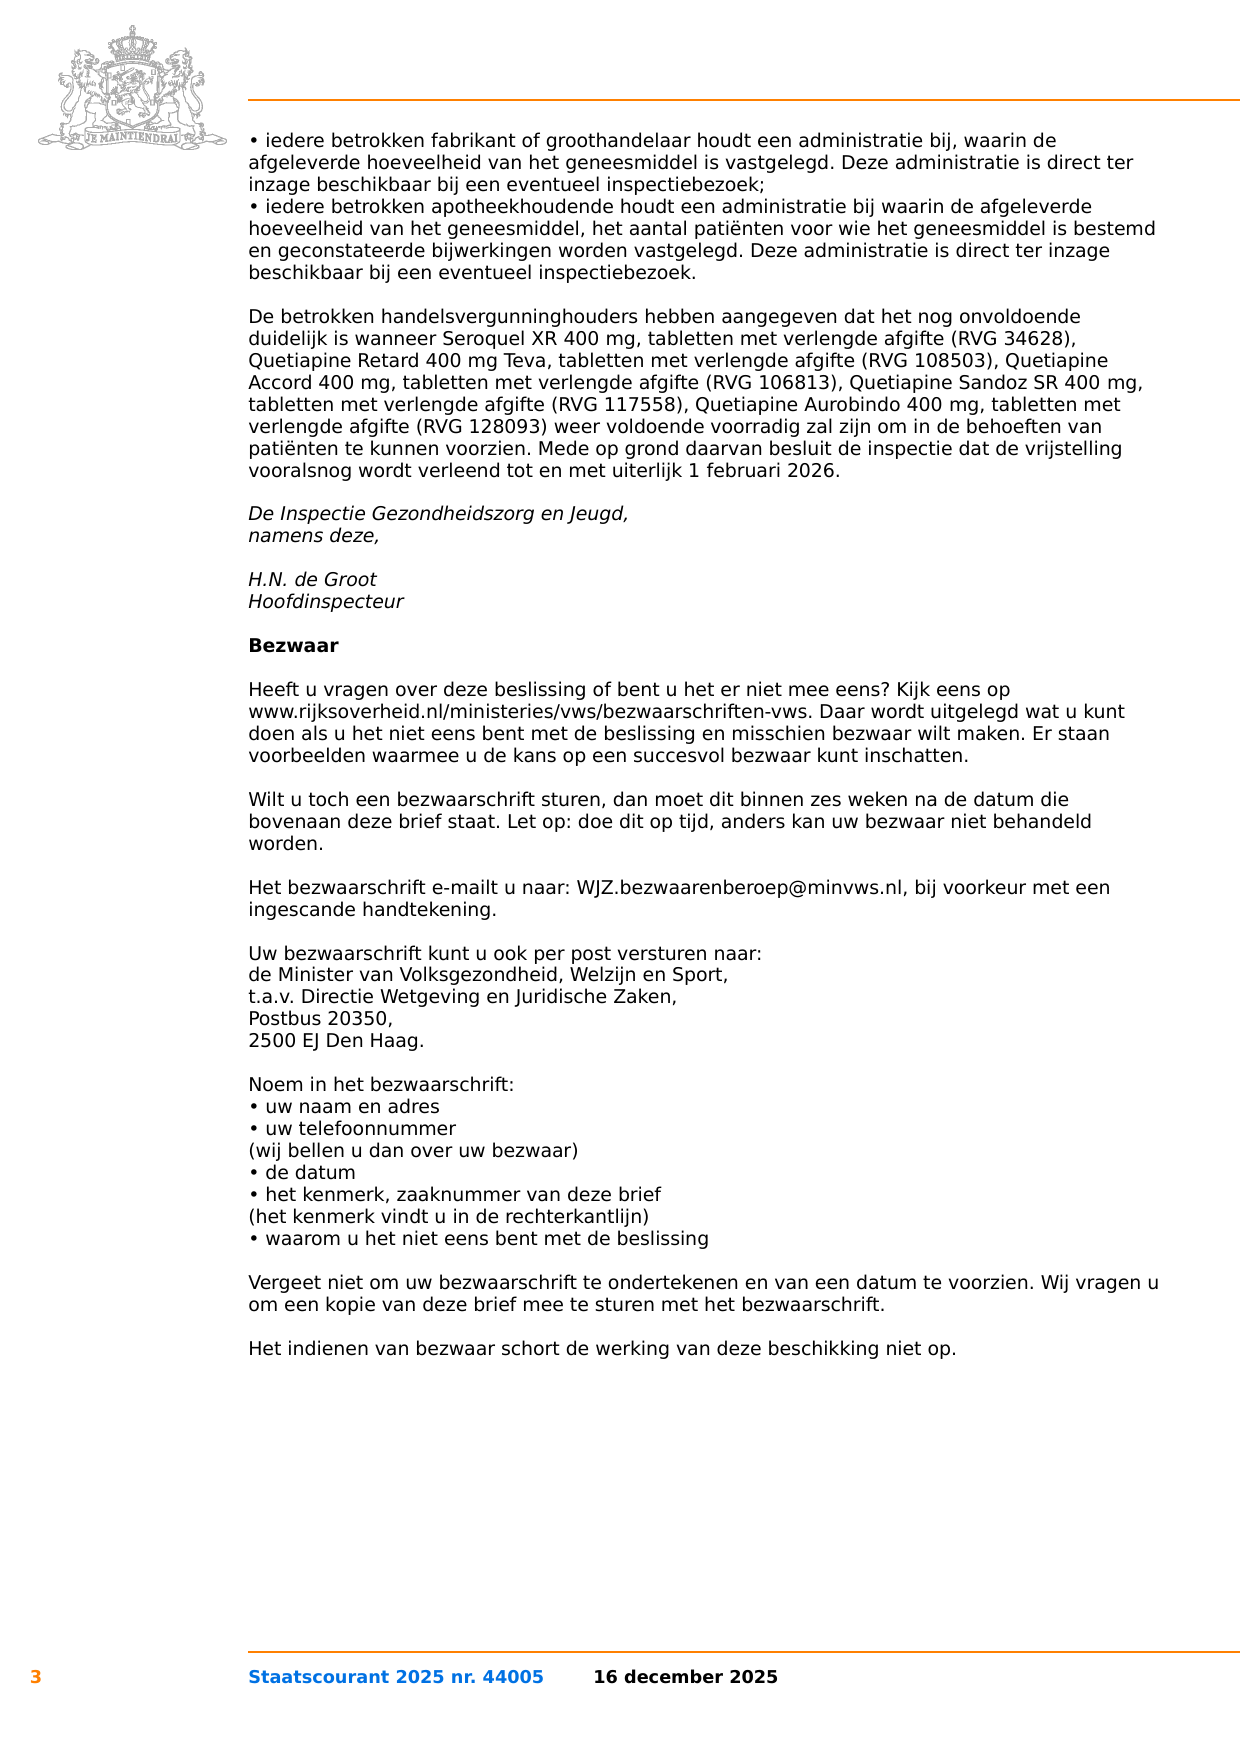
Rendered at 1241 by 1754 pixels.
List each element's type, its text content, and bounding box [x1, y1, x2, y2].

picture [38, 25, 227, 150]
text Postbus 20350, [248, 1008, 1163, 1030]
text Uw bezwaarschrift kunt u ook per post versturen naar: [248, 942, 1163, 964]
text • uw naam en adres [248, 1096, 1163, 1118]
text Heeft u vragen over deze beslissing of bent u het er niet mee eens? Kijk eens op www.rijksoverheid.nl/ministeries/vws/bezwaarschriften-vws. Daar wordt uitgelegd wat u kunt doen als u het niet eens bent met de beslissing en misschien bezwaar wilt maken. Er staan voorbeelden waarmee u de kans op een succesvol bezwaar kunt inschatten. [248, 679, 1163, 767]
text Vergeet niet om uw bezwaarschrift te ondertekenen en van een datum te voorzien. Wij vragen u om een kopie van deze brief mee te sturen met het bezwaarschrift. [248, 1272, 1163, 1316]
text 2500 EJ Den Haag. [248, 1030, 1163, 1052]
text de Minister van Volksgezondheid, Welzijn en Sport, [248, 964, 1163, 986]
text • uw telefoonnummer [248, 1118, 1163, 1140]
text • de datum [248, 1162, 1163, 1184]
text t.a.v. Directie Wetgeving en Juridische Zaken, [248, 986, 1163, 1008]
text • het kenmerk, zaaknummer van deze brief [248, 1184, 1163, 1206]
text Noem in het bezwaarschrift: [248, 1074, 1163, 1096]
text (het kenmerk vindt u in de rechterkantlijn) [248, 1206, 1163, 1228]
text De Inspectie Gezondheidszorg en Jeugd, namens deze, H.N. de Groot Hoofdinspecteur [248, 503, 1163, 613]
text Het bezwaarschrift e-mailt u naar: WJZ.bezwaarenberoep@minvws.nl, bij voorkeur met een ingescande handtekening. [248, 877, 1163, 921]
text Bezwaar [248, 635, 1163, 657]
text Het indienen van bezwaar schort de werking van deze beschikking niet op. [248, 1338, 1163, 1360]
text • waarom u het niet eens bent met de beslissing [248, 1228, 1163, 1250]
text • iedere betrokken apotheekhoudende houdt een administratie bij waarin de afgeleverde hoeveelheid van het geneesmiddel, het aantal patiënten voor wie het geneesmiddel is bestemd en geconstateerde bijwerkingen worden vastgelegd. Deze administratie is direct ter inzage beschikbaar bij een eventueel inspectiebezoek. [248, 196, 1163, 284]
text • iedere betrokken fabrikant of groothandelaar houdt een administratie bij, waarin de afgeleverde hoeveelheid van het geneesmiddel is vastgelegd. Deze administratie is direct ter inzage beschikbaar bij een eventueel inspectiebezoek; [248, 130, 1163, 196]
text Wilt u toch een bezwaarschrift sturen, dan moet dit binnen zes weken na de datum die bovenaan deze brief staat. Let op: doe dit op tijd, anders kan uw bezwaar niet behandeld worden. [248, 789, 1163, 855]
text De betrokken handelsvergunninghouders hebben aangegeven dat het nog onvoldoende duidelijk is wanneer Seroquel XR 400 mg, tabletten met verlengde afgifte (RVG 34628), Quetiapine Retard 400 mg Teva, tabletten met verlengde afgifte (RVG 108503), Quetiapine Accord 400 mg, tabletten met verlengde afgifte (RVG 106813), Quetiapine Sandoz SR 400 mg, tabletten met verlengde afgifte (RVG 117558), Quetiapine Aurobindo 400 mg, tabletten met verlengde afgifte (RVG 128093) weer voldoende voorradig zal zijn om in de behoeften van patiënten te kunnen voorzien. Mede op grond daarvan besluit de inspectie dat de vrijstelling vooralsnog wordt verleend tot en met uiterlijk 1 februari 2026. [248, 306, 1163, 481]
text (wij bellen u dan over uw bezwaar) [248, 1140, 1163, 1162]
